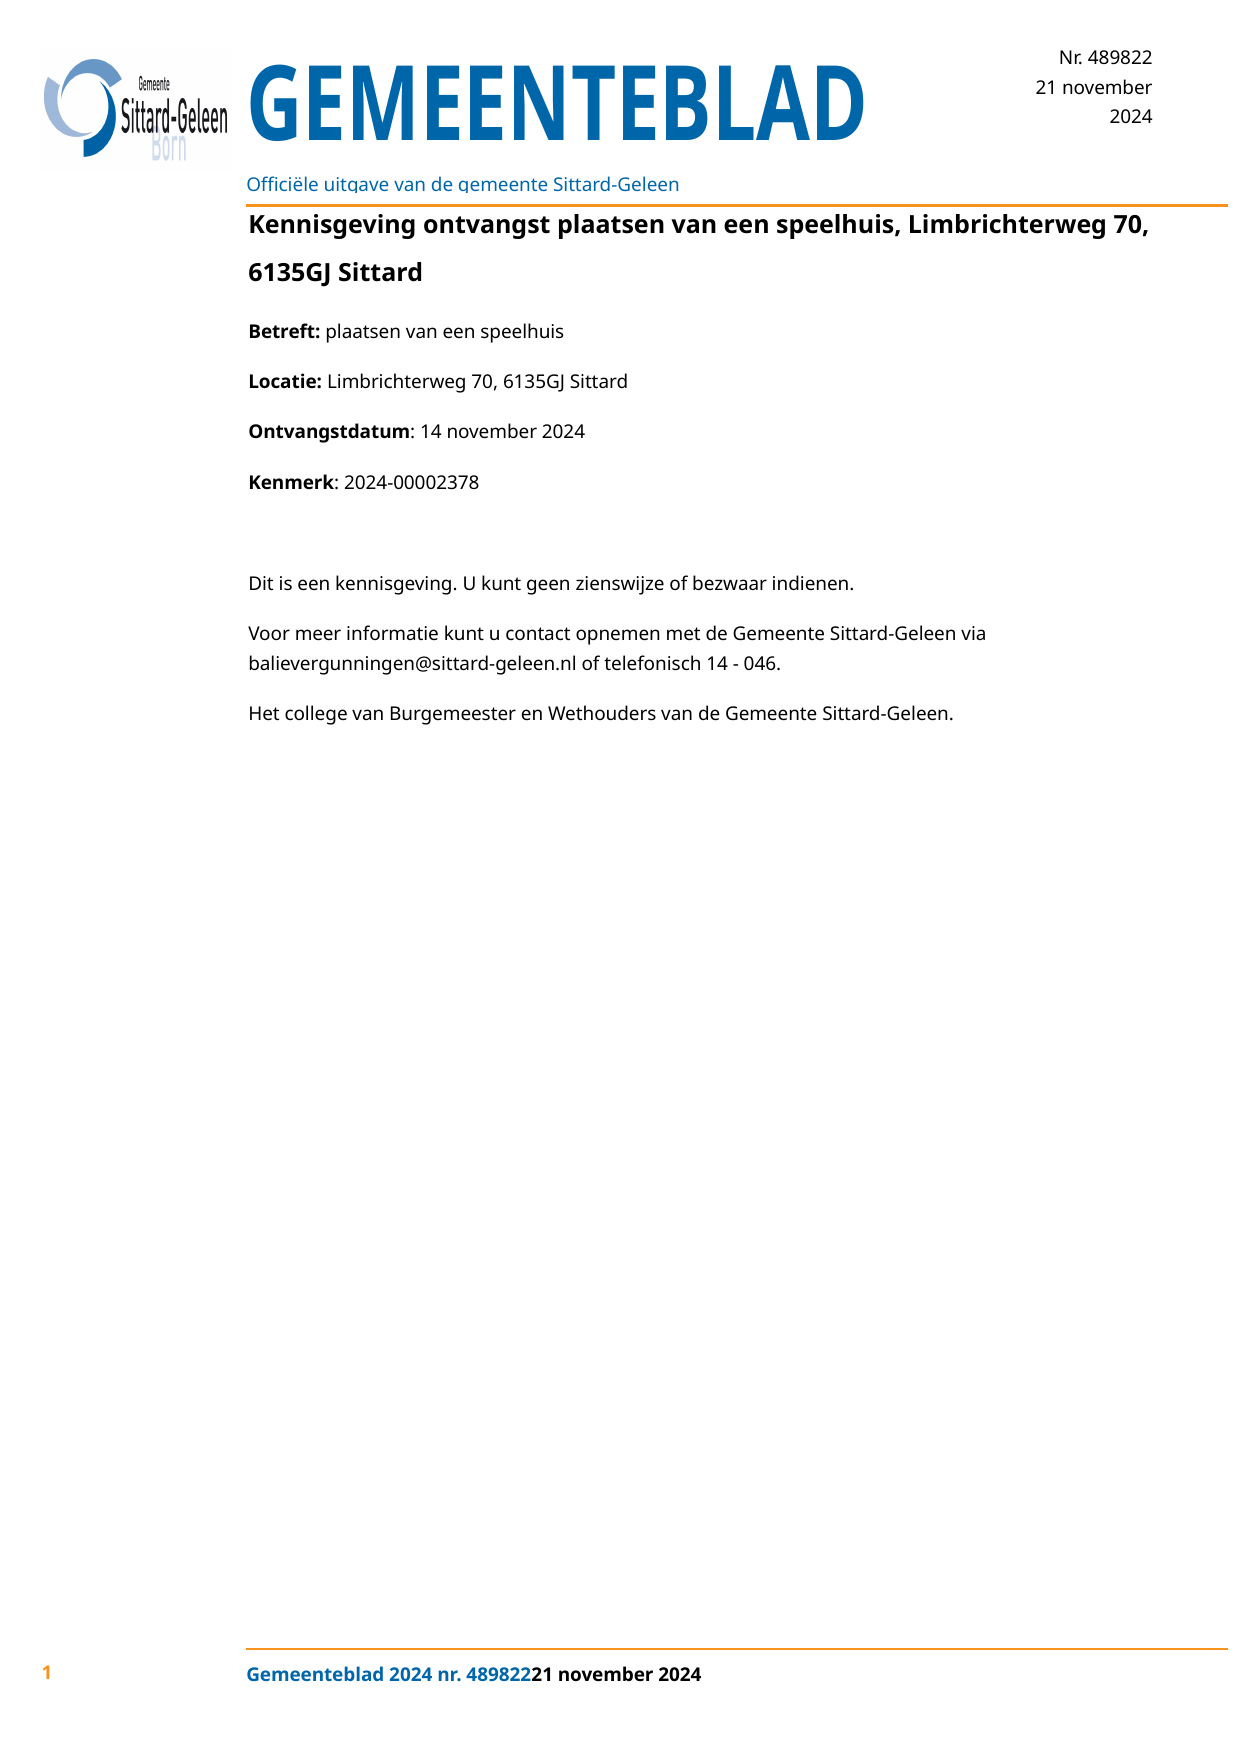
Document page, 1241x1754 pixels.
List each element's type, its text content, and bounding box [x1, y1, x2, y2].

text Locatie: Limbrichterweg 70, 6135GJ Sittard [248, 368, 1152, 394]
text Ontvangstdatum: 14 november 2024 [248, 419, 1152, 444]
picture [41, 47, 231, 172]
text Voor meer informatie kunt u contact opnemen met de Gemeente Sittard-Geleen via balievergunningen@sittard-geleen.nl of telefonisch 14 - 046. [248, 620, 1152, 676]
text Het college van Burgemeester en Wethouders van de Gemeente Sittard-Geleen. [248, 700, 1152, 726]
text Betreft: plaatsen van een speelhuis [248, 318, 1152, 344]
text Dit is een kennisgeving. U kunt geen zienswijze of bezwaar indienen. [248, 570, 1152, 596]
text Kenmerk: 2024-00002378 [248, 469, 1152, 495]
text Kennisgeving ontvangst plaatsen van een speelhuis, Limbrichterweg 70, 6135GJ Sittard [248, 207, 1152, 288]
